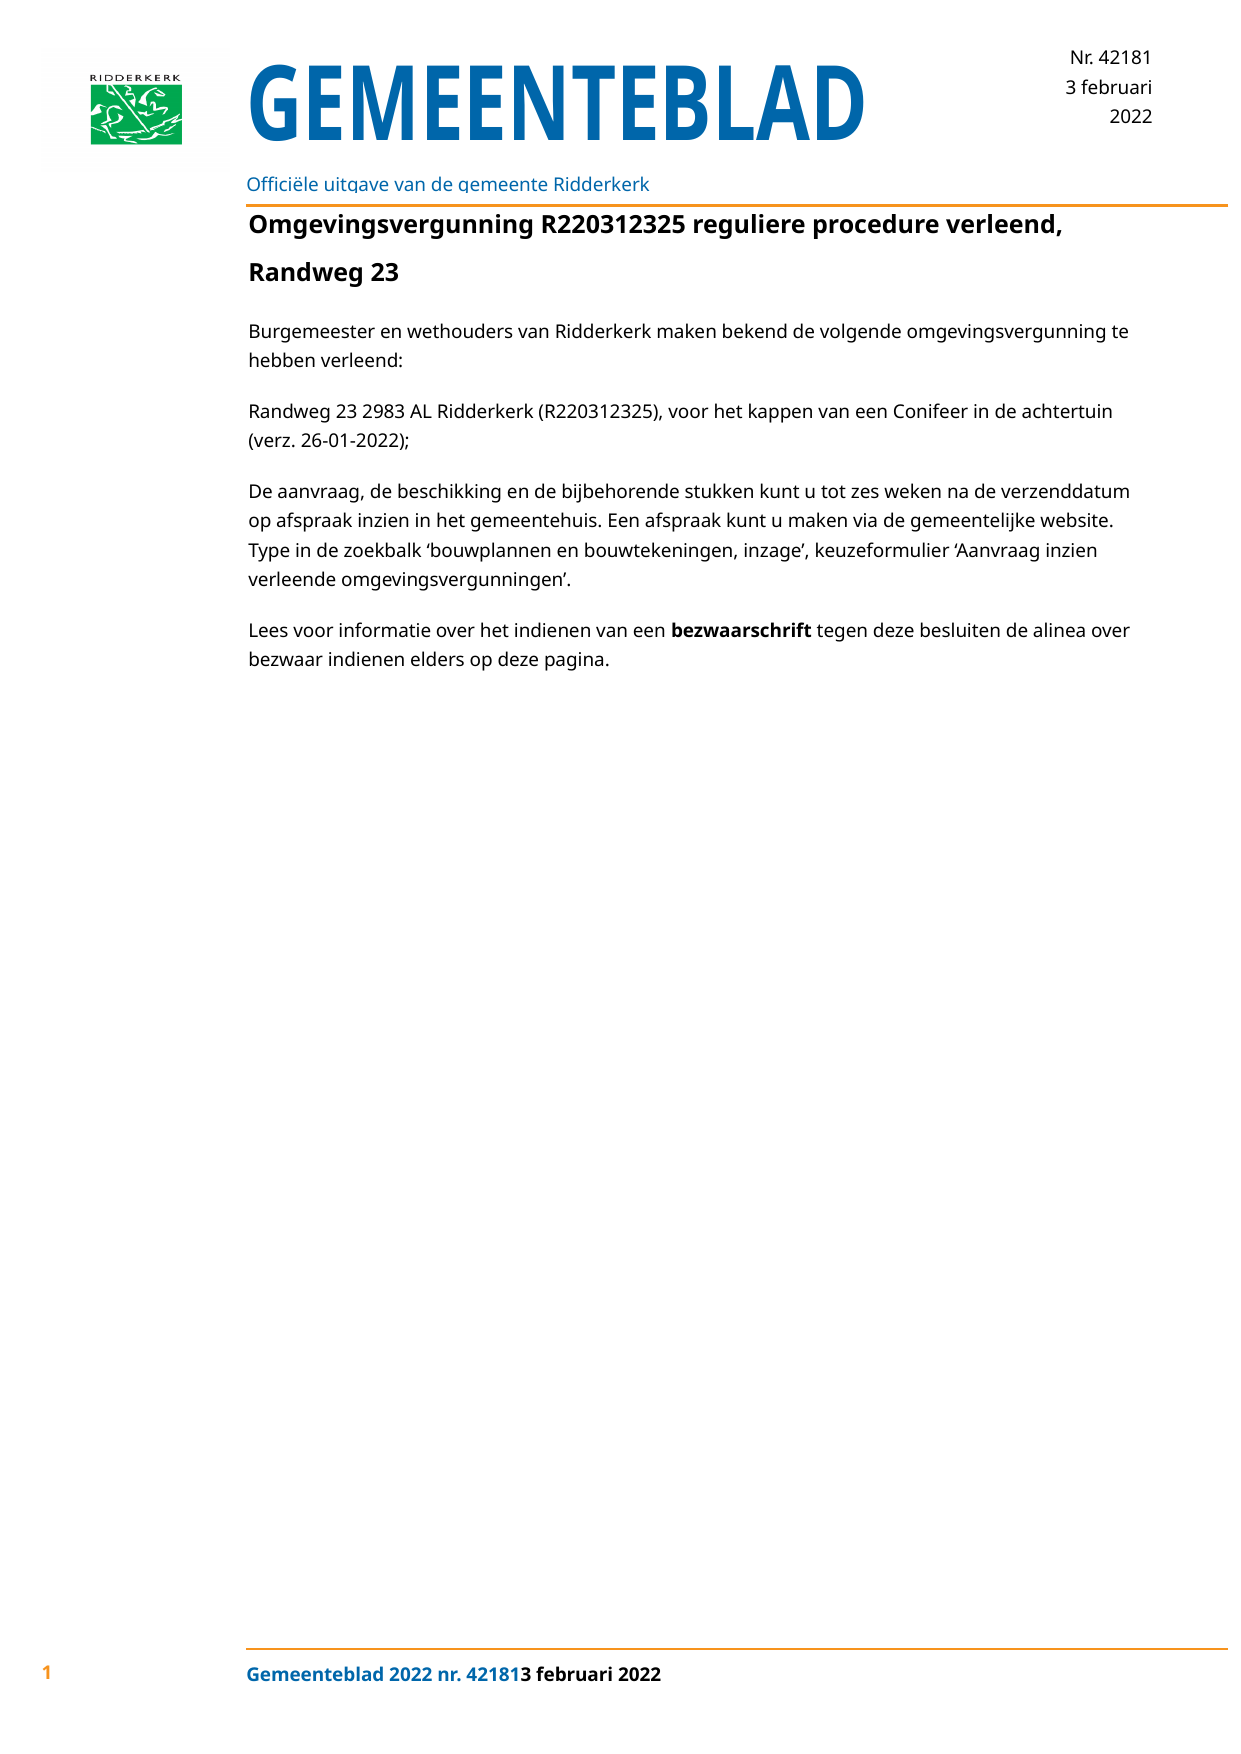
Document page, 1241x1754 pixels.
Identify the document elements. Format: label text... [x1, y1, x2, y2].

text Omgevingsvergunning R220312325 reguliere procedure verleend, Randweg 23 [248, 207, 1152, 288]
text Randweg 23 2983 AL Ridderkerk (R220312325), voor het kappen van een Conifeer in de achtertuin (verz. 26-01-2022); [248, 398, 1152, 453]
picture [41, 47, 231, 172]
text Burgemeester en wethouders van Ridderkerk maken bekend de volgende omgevingsvergunning te hebben verleend: [248, 318, 1152, 373]
text De aanvraag, de beschikking en de bijbehorende stukken kunt u tot zes weken na de verzenddatum op afspraak inzien in het gemeentehuis. Een afspraak kunt u maken via de gemeentelijke website. Type in de zoekbalk ‘bouwplannen en bouwtekeningen, inzage’, keuzeformulier ‘Aanvraag inzien verleende omgevingsvergunningen’. [248, 478, 1152, 592]
text Lees voor informatie over het indienen van een bezwaarschrift tegen deze besluiten de alinea over bezwaar indienen elders op deze pagina. [248, 617, 1152, 672]
